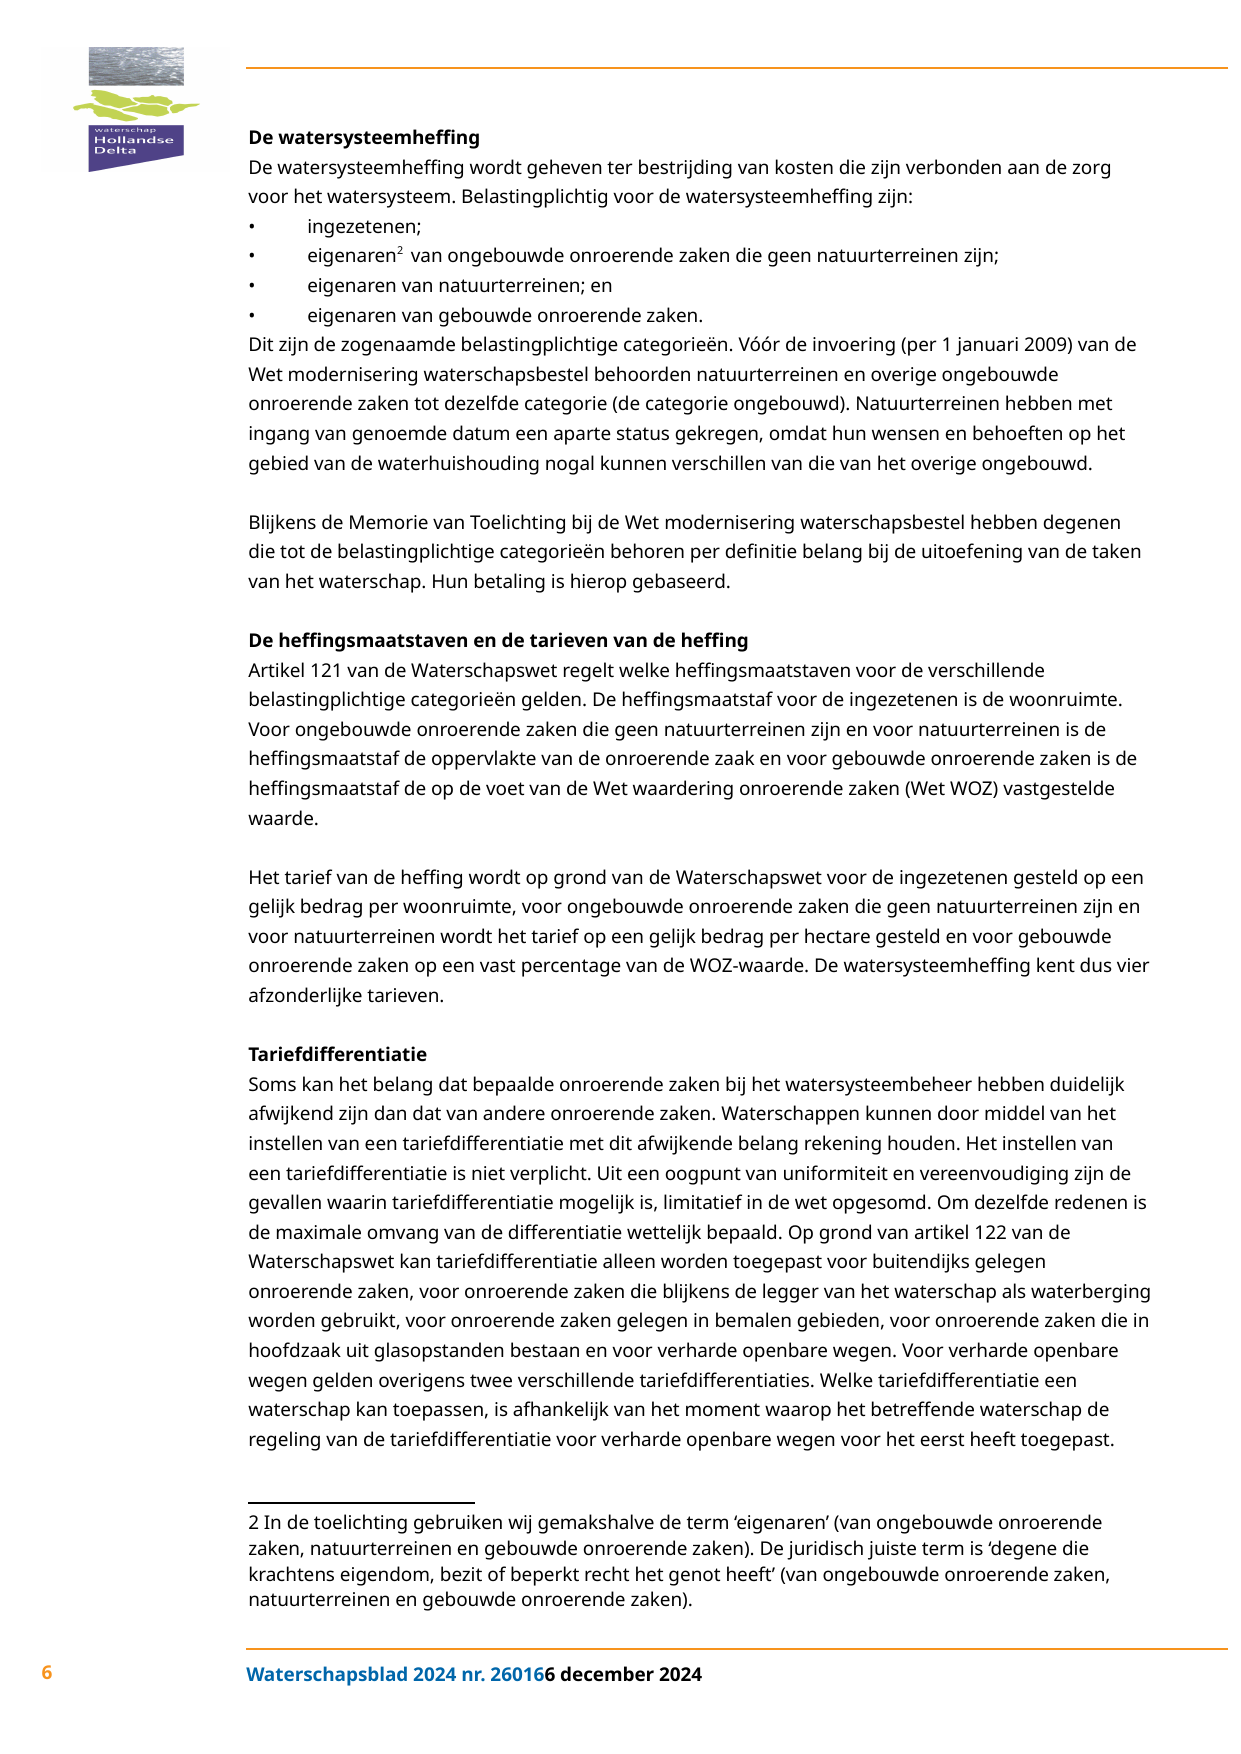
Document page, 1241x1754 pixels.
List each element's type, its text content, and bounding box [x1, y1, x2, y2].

text Blijkens de Memorie van Toelichting bij de Wet modernisering waterschapsbestel hebben degenen die tot de belastingplichtige categorieën behoren per definitie belang bij de uitoefening van de taken van het waterschap. Hun betaling is hierop gebaseerd. [248, 509, 1152, 594]
list eigenaren van natuurterreinen; en [248, 272, 1152, 298]
text De watersysteemheffing [248, 124, 1152, 150]
text Artikel 121 van de Waterschapswet regelt welke heffingsmaatstaven voor de verschillende belastingplichtige categorieën gelden. De heffingsmaatstaf voor de ingezetenen is de woonruimte. Voor ongebouwde onroerende zaken die geen natuurterreinen zijn en voor natuurterreinen is de heffingsmaatstaf de oppervlakte van de onroerende zaak en voor gebouwde onroerende zaken is de heffingsmaatstaf de op de voet van de Wet waardering onroerende zaken (Wet WOZ) vastgestelde waarde. [248, 657, 1152, 831]
text Soms kan het belang dat bepaalde onroerende zaken bij het watersysteembeheer hebben duidelijk afwijkend zijn dan dat van andere onroerende zaken. Waterschappen kunnen door middel van het instellen van een tariefdifferentiatie met dit afwijkende belang rekening houden. Het instellen van een tariefdifferentiatie is niet verplicht. Uit een oogpunt van uniformiteit en vereenvoudiging zijn de gevallen waarin tariefdifferentiatie mogelijk is, limitatief in de wet opgesomd. Om dezelfde redenen is de maximale omvang van de differentiatie wettelijk bepaald. Op grond van artikel 122 van de Waterschapswet kan tariefdifferentiatie alleen worden toegepast voor buitendijks gelegen onroerende zaken, voor onroerende zaken die blijkens de legger van het waterschap als waterberging worden gebruikt, voor onroerende zaken gelegen in bemalen gebieden, voor onroerende zaken die in hoofdzaak uit glasopstanden bestaan en voor verharde openbare wegen. Voor verharde openbare wegen gelden overigens twee verschillende tariefdifferentiaties. Welke tariefdifferentiatie een waterschap kan toepassen, is afhankelijk van het moment waarop het betreffende waterschap de regeling van de tariefdifferentiatie voor verharde openbare wegen voor het eerst heeft toegepast. [248, 1071, 1152, 1452]
list ingezetenen; [248, 213, 1152, 239]
picture [41, 47, 231, 172]
list eigenaren van ongebouwde onroerende zaken die geen natuurterreinen zijn; [248, 243, 1152, 268]
list In de toelichting gebruiken wij gemakshalve de term ‘eigenaren’ (van ongebouwde onroerende zaken, natuurterreinen en gebouwde onroerende zaken). De juridisch juiste term is ‘degene die krachtens eigendom, bezit of beperkt recht het genot heeft’ (van ongebouwde onroerende zaken, natuurterreinen en gebouwde onroerende zaken). [248, 1509, 1152, 1612]
list eigenaren van gebouwde onroerende zaken. [248, 302, 1152, 328]
text De watersysteemheffing wordt geheven ter bestrijding van kosten die zijn verbonden aan de zorg voor het watersysteem. Belastingplichtig voor de watersysteemheffing zijn: [248, 154, 1152, 209]
text Tariefdifferentiatie [248, 1041, 1152, 1067]
text Dit zijn de zogenaamde belastingplichtige categorieën. Vóór de invoering (per 1 januari 2009) van de Wet modernisering waterschapsbestel behoorden natuurterreinen en overige ongebouwde onroerende zaken tot dezelfde categorie (de categorie ongebouwd). Natuurterreinen hebben met ingang van genoemde datum een aparte status gekregen, omdat hun wensen en behoeften op het gebied van de waterhuishouding nogal kunnen verschillen van die van het overige ongebouwd. [248, 331, 1152, 476]
text Het tarief van de heffing wordt op grond van de Waterschapswet voor de ingezetenen gesteld op een gelijk bedrag per woonruimte, voor ongebouwde onroerende zaken die geen natuurterreinen zijn en voor natuurterreinen wordt het tarief op een gelijk bedrag per hectare gesteld en voor gebouwde onroerende zaken op een vast percentage van de WOZ-waarde. De watersysteemheffing kent dus vier afzonderlijke tarieven. [248, 864, 1152, 1008]
text De heffingsmaatstaven en de tarieven van de heffing [248, 627, 1152, 653]
